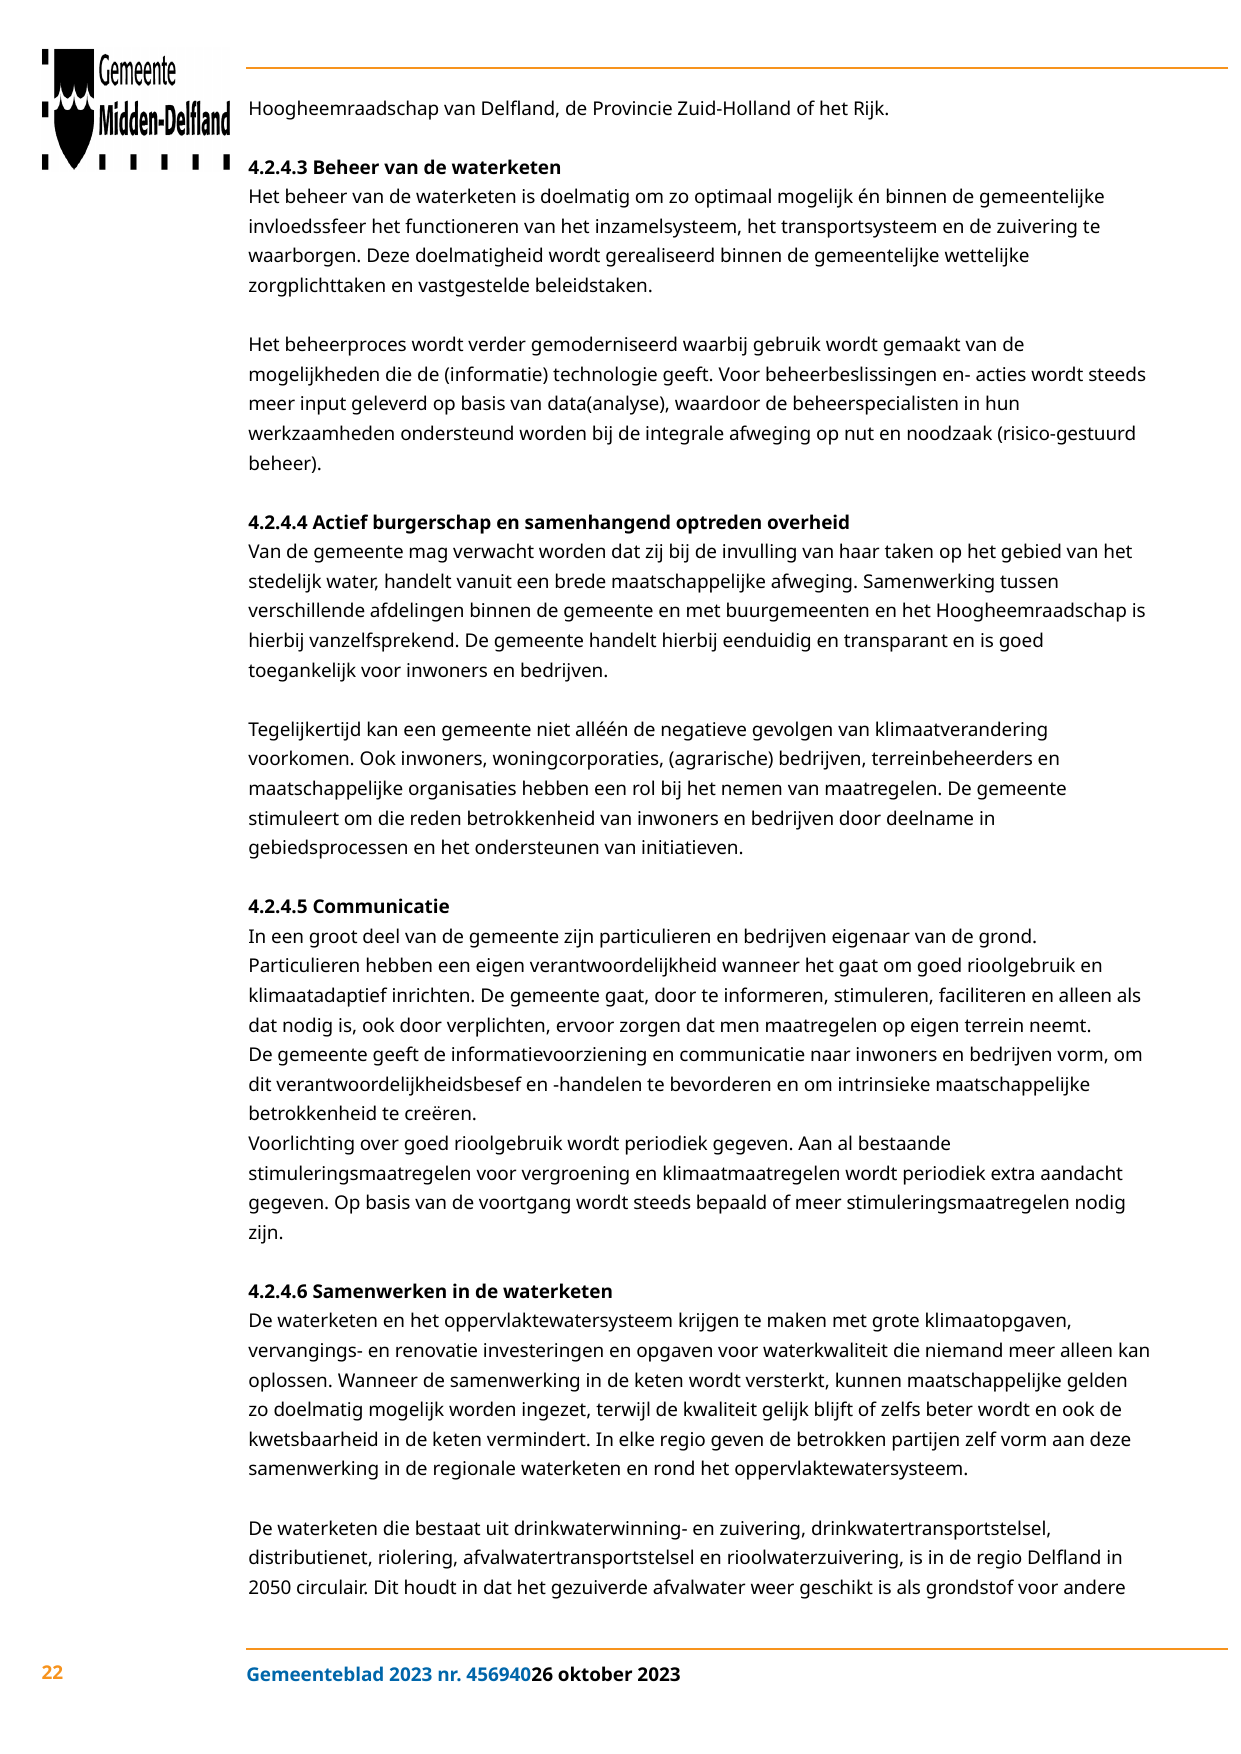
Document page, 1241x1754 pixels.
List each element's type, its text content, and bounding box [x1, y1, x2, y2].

text 4.2.4.5 Communicatie [248, 893, 1152, 919]
text Hoogheemraadschap van Delfland, de Provincie Zuid-Holland of het Rijk. [248, 95, 1152, 121]
text De waterketen en het oppervlaktewatersysteem krijgen te maken met grote klimaatopgaven, vervangings- en renovatie investeringen en opgaven voor waterkwaliteit die niemand meer alleen kan oplossen. Wanneer de samenwerking in de keten wordt versterkt, kunnen maatschappelijke gelden zo doelmatig mogelijk worden ingezet, terwijl de kwaliteit gelijk blijft of zelfs beter wordt en ook de kwetsbaarheid in de keten vermindert. In elke regio geven de betrokken partijen zelf vorm aan deze samenwerking in de regionale waterketen en rond het oppervlaktewatersysteem. [248, 1308, 1152, 1481]
text In een groot deel van de gemeente zijn particulieren en bedrijven eigenaar van de grond. Particulieren hebben een eigen verantwoordelijkheid wanneer het gaat om goed rioolgebruik en klimaatadaptief inrichten. De gemeente gaat, door te informeren, stimuleren, faciliteren en alleen als dat nodig is, ook door verplichten, ervoor zorgen dat men maatregelen op eigen terrein neemt. [248, 923, 1152, 1038]
text Tegelijkertijd kan een gemeente niet alléén de negatieve gevolgen van klimaatverandering voorkomen. Ook inwoners, woningcorporaties, (agrarische) bedrijven, terreinbeheerders en maatschappelijke organisaties hebben een rol bij het nemen van maatregelen. De gemeente stimuleert om die reden betrokkenheid van inwoners en bedrijven door deelname in gebiedsprocessen en het ondersteunen van initiatieven. [248, 716, 1152, 860]
text De waterketen die bestaat uit drinkwaterwinning- en zuivering, drinkwatertransportstelsel, distributienet, riolering, afvalwatertransportstelsel en rioolwaterzuivering, is in de regio Delfland in 2050 circulair. Dit houdt in dat het gezuiverde afvalwater weer geschikt is als grondstof voor andere [248, 1515, 1152, 1600]
text Voorlichting over goed rioolgebruik wordt periodiek gegeven. Aan al bestaande stimuleringsmaatregelen voor vergroening en klimaatmaatregelen wordt periodiek extra aandacht gegeven. Op basis van de voortgang wordt steeds bepaald of meer stimuleringsmaatregelen nodig zijn. [248, 1130, 1152, 1245]
text De gemeente geeft de informatievoorziening en communicatie naar inwoners en bedrijven vorm, om dit verantwoordelijkheidsbesef en -handelen te bevorderen en om intrinsieke maatschappelijke betrokkenheid te creëren. [248, 1041, 1152, 1126]
text Het beheerproces wordt verder gemoderniseerd waarbij gebruik wordt gemaakt van de mogelijkheden die de (informatie) technologie geeft. Voor beheerbeslissingen en- acties wordt steeds meer input geleverd op basis van data(analyse), waardoor de beheerspecialisten in hun werkzaamheden ondersteund worden bij de integrale afweging op nut en noodzaak (risico-gestuurd beheer). [248, 331, 1152, 476]
text Van de gemeente mag verwacht worden dat zij bij de invulling van haar taken op het gebied van het stedelijk water, handelt vanuit een brede maatschappelijke afweging. Samenwerking tussen verschillende afdelingen binnen de gemeente en met buurgemeenten en het Hoogheemraadschap is hierbij vanzelfsprekend. De gemeente handelt hierbij eenduidig en transparant en is goed toegankelijk voor inwoners en bedrijven. [248, 538, 1152, 683]
text Het beheer van de waterketen is doelmatig om zo optimaal mogelijk én binnen de gemeentelijke invloedssfeer het functioneren van het inzamelsysteem, het transportsysteem en de zuivering te waarborgen. Deze doelmatigheid wordt gerealiseerd binnen de gemeentelijke wettelijke zorgplichttaken en vastgestelde beleidstaken. [248, 183, 1152, 298]
text 4.2.4.4 Actief burgerschap en samenhangend optreden overheid [248, 509, 1152, 535]
picture [41, 47, 231, 172]
text 4.2.4.6 Samenwerken in de waterketen [248, 1278, 1152, 1304]
text 4.2.4.3 Beheer van de waterketen [248, 154, 1152, 180]
